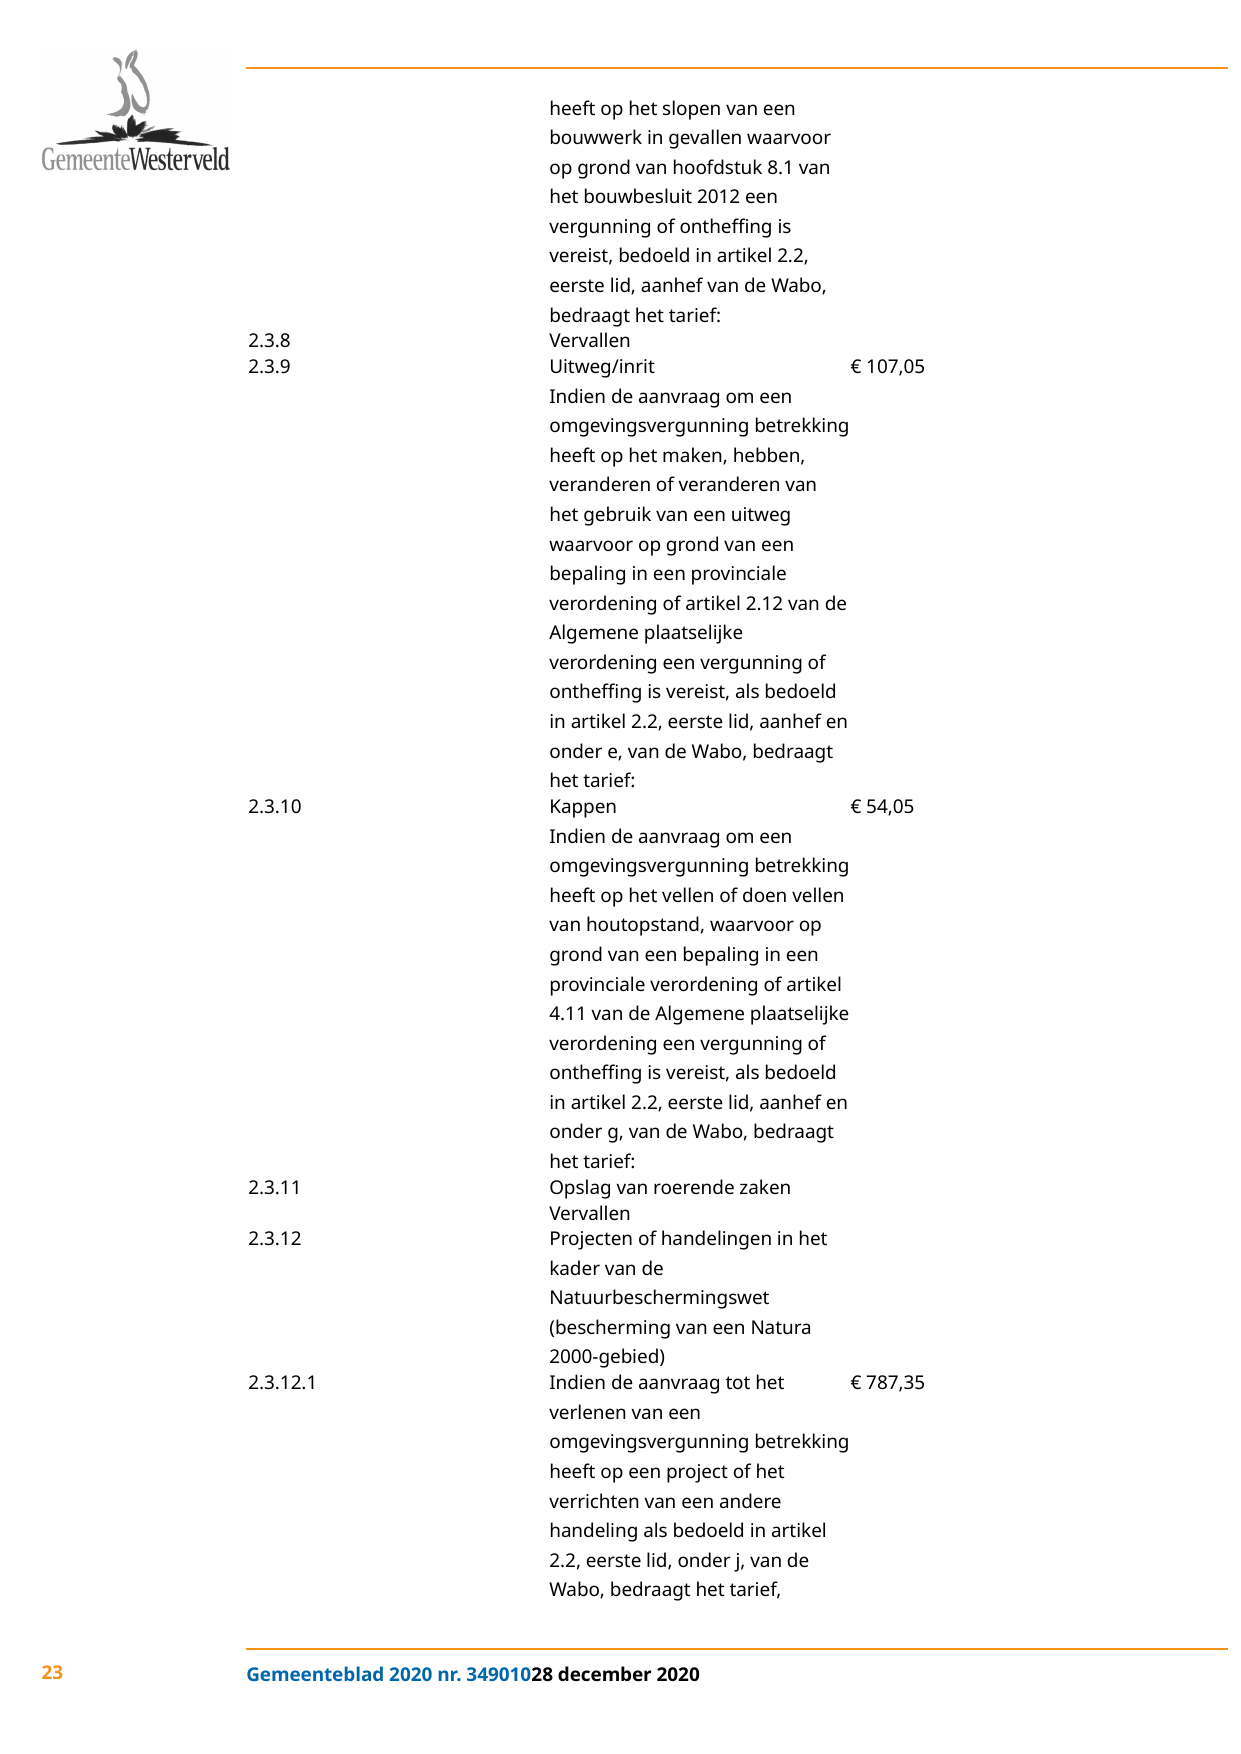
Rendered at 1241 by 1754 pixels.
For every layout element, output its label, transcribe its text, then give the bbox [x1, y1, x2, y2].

table_cell [850, 1225, 1152, 1369]
table_cell € 107,05 [850, 353, 1152, 793]
table_cell [850, 1174, 1152, 1200]
table_cell [850, 95, 1152, 328]
table_cell € 54,05 [850, 793, 1152, 1174]
table_cell 2.3.12.1 [248, 1370, 549, 1602]
table_cell Kappen Indien de aanvraag om een omgevingsvergunning betrekking heeft op het vellen of doen vellen van houtopstand, waarvoor op grond van een bepaling in een provinciale verordening of artikel 4.11 van de Algemene plaatselijke verordening een vergunning of ontheffing is vereist, als bedoeld in artikel 2.2, eerste lid, aanhef en onder g, van de Wabo, bedraagt het tarief: [549, 793, 850, 1174]
table_cell Opslag van roerende zaken [549, 1174, 850, 1200]
table_cell 2.3.12 [248, 1225, 549, 1369]
table_cell [850, 328, 1152, 353]
table_cell Vervallen [549, 1200, 850, 1225]
table_cell [248, 95, 549, 328]
table_cell 2.3.8 [248, 328, 549, 353]
table_cell Uitweg/inrit Indien de aanvraag om een omgevingsvergunning betrekking heeft op het maken, hebben, veranderen of veranderen van het gebruik van een uitweg waarvoor op grond van een bepaling in een provinciale verordening of artikel 2.12 van de Algemene plaatselijke verordening een vergunning of ontheffing is vereist, als bedoeld in artikel 2.2, eerste lid, aanhef en onder e, van de Wabo, bedraagt het tarief: [549, 353, 850, 793]
table_cell € 787,35 [850, 1370, 1152, 1602]
table_cell [248, 1200, 549, 1225]
table_cell 2.3.9 [248, 353, 549, 793]
table_cell 2.3.11 [248, 1174, 549, 1200]
table_cell Projecten of handelingen in het kader van de Natuurbeschermingswet (bescherming van een Natura 2000-gebied) [549, 1225, 850, 1369]
table_cell Indien de aanvraag tot het verlenen van een omgevingsvergunning betrekking heeft op een project of het verrichten van een andere handeling als bedoeld in artikel 2.2, eerste lid, onder j, van de Wabo, bedraagt het tarief, [549, 1370, 850, 1602]
table_cell heeft op het slopen van een bouwwerk in gevallen waarvoor op grond van hoofdstuk 8.1 van het bouwbesluit 2012 een vergunning of ontheffing is vereist, bedoeld in artikel 2.2, eerste lid, aanhef van de Wabo, bedraagt het tarief: [549, 95, 850, 328]
table_cell [850, 1200, 1152, 1225]
table_cell Vervallen [549, 328, 850, 353]
picture [41, 47, 231, 172]
table_cell 2.3.10 [248, 793, 549, 1174]
